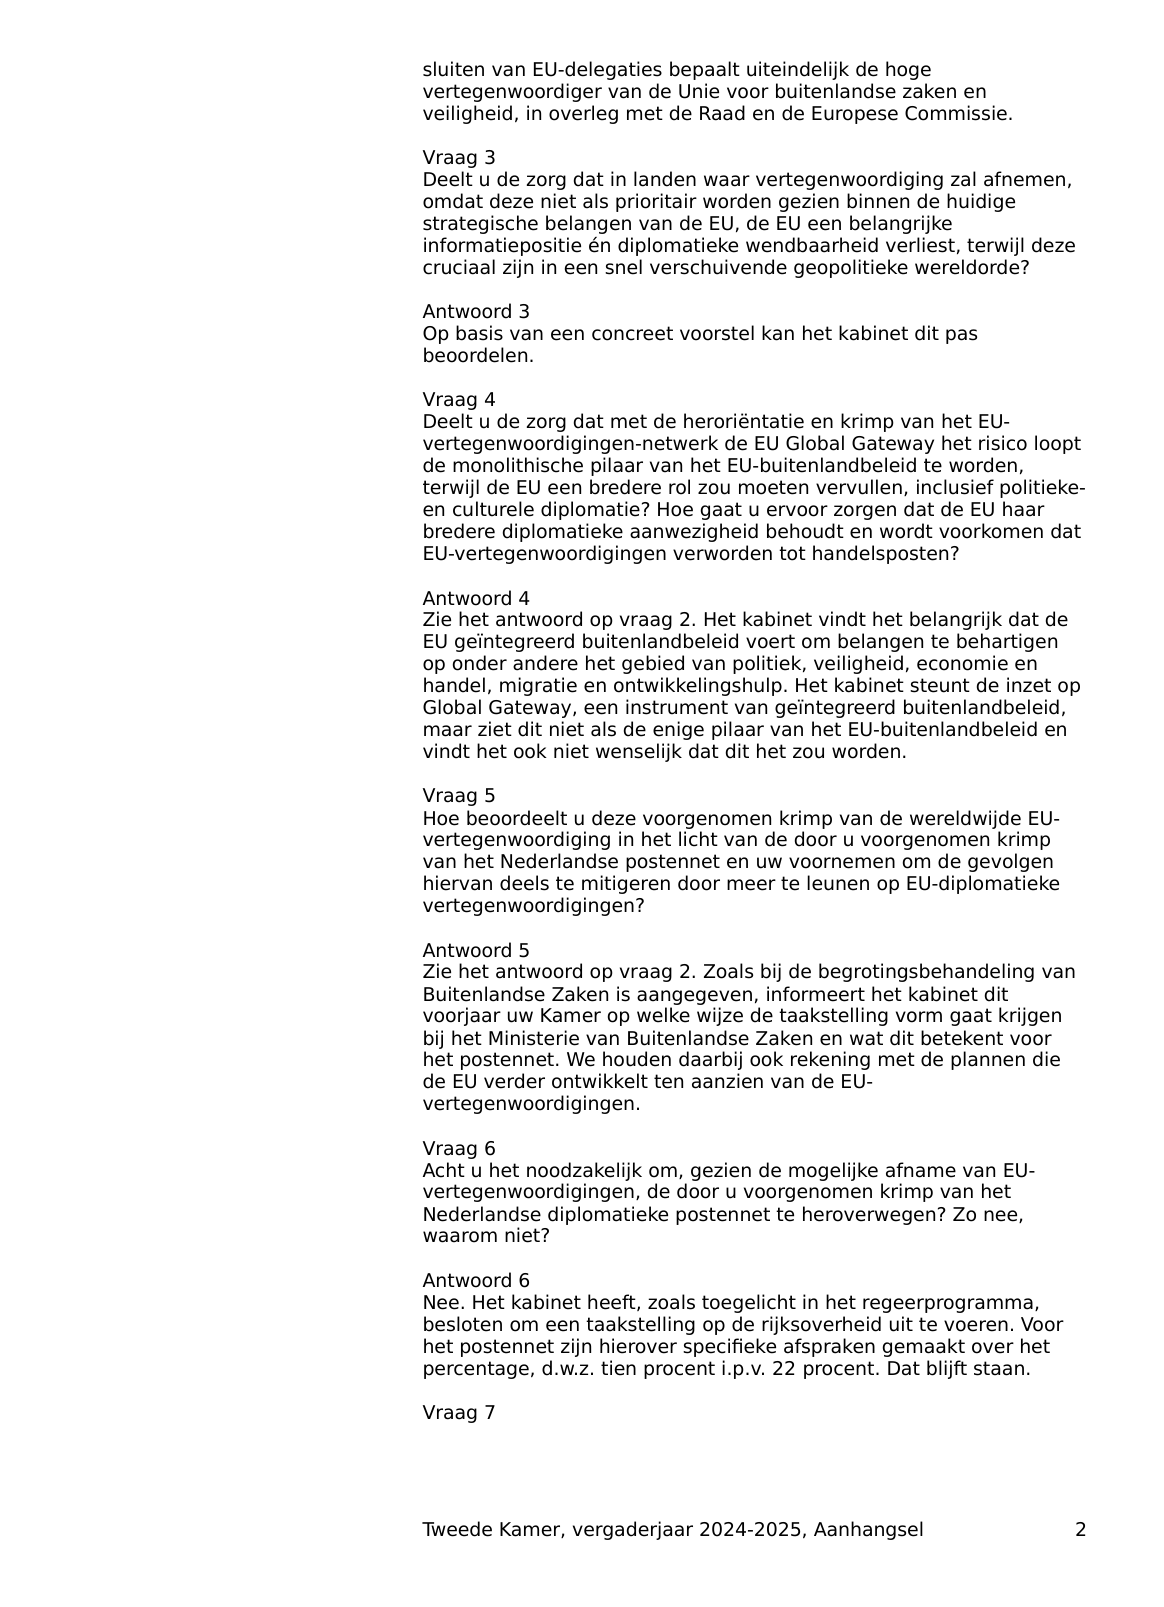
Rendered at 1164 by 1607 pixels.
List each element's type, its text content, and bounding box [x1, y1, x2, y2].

text Hoe beoordeelt u deze voorgenomen krimp van de wereldwijde EU-vertegenwoordiging in het licht van de door u voorgenomen krimp van het Nederlandse postennet en uw voornemen om de gevolgen hiervan deels te mitigeren door meer te leunen op EU-diplomatieke vertegenwoordigingen? [422, 807, 1087, 917]
text Zie het antwoord op vraag 2. Zoals bij de begrotingsbehandeling van Buitenlandse Zaken is aangegeven, informeert het kabinet dit voorjaar uw Kamer op welke wijze de taakstelling vorm gaat krijgen bij het Ministerie van Buitenlandse Zaken en wat dit betekent voor het postennet. We houden daarbij ook rekening met de plannen die de EU verder ontwikkelt ten aanzien van de EU-vertegenwoordigingen. [422, 961, 1087, 1115]
text Vraag 7 [422, 1402, 1087, 1424]
text Nee. Het kabinet heeft, zoals toegelicht in het regeerprogramma, besloten om een taakstelling op de rijksoverheid uit te voeren. Voor het postennet zijn hierover specifieke afspraken gemaakt over het percentage, d.w.z. tien procent i.p.v. 22 procent. Dat blijft staan. [422, 1292, 1087, 1379]
text Antwoord 4 [422, 587, 1087, 609]
text Antwoord 3 [422, 301, 1087, 323]
text Antwoord 5 [422, 939, 1087, 961]
text Acht u het noodzakelijk om, gezien de mogelijke afname van EU-vertegenwoordigingen, de door u voorgenomen krimp van het Nederlandse diplomatieke postennet te heroverwegen? Zo nee, waarom niet? [422, 1159, 1087, 1247]
text Op basis van een concreet voorstel kan het kabinet dit pas beoordelen. [422, 323, 1087, 367]
text Deelt u de zorg dat met de heroriëntatie en krimp van het EU-vertegenwoordigingen-netwerk de EU Global Gateway het risico loopt de monolithische pilaar van het EU-buitenlandbeleid te worden, terwijl de EU een bredere rol zou moeten vervullen, inclusief politieke- en culturele diplomatie? Hoe gaat u ervoor zorgen dat de EU haar bredere diplomatieke aanwezigheid behoudt en wordt voorkomen dat EU-vertegenwoordigingen verworden tot handelsposten? [422, 411, 1087, 565]
text Vraag 6 [422, 1137, 1087, 1159]
text Vraag 5 [422, 785, 1087, 807]
text Vraag 3 [422, 147, 1087, 169]
text Zie het antwoord op vraag 2. Het kabinet vindt het belangrijk dat de EU geïntegreerd buitenlandbeleid voert om belangen te behartigen op onder andere het gebied van politiek, veiligheid, economie en handel, migratie en ontwikkelingshulp. Het kabinet steunt de inzet op Global Gateway, een instrument van geïntegreerd buitenlandbeleid, maar ziet dit niet als de enige pilaar van het EU-buitenlandbeleid en vindt het ook niet wenselijk dat dit het zou worden. [422, 609, 1087, 763]
text Antwoord 6 [422, 1269, 1087, 1292]
text sluiten van EU-delegaties bepaalt uiteindelijk de hoge vertegenwoordiger van de Unie voor buitenlandse zaken en veiligheid, in overleg met de Raad en de Europese Commissie. [422, 59, 1087, 125]
text Deelt u de zorg dat in landen waar vertegenwoordiging zal afnemen, omdat deze niet als prioritair worden gezien binnen de huidige strategische belangen van de EU, de EU een belangrijke informatiepositie én diplomatieke wendbaarheid verliest, terwijl deze cruciaal zijn in een snel verschuivende geopolitieke wereldorde? [422, 169, 1087, 279]
text Vraag 4 [422, 389, 1087, 411]
